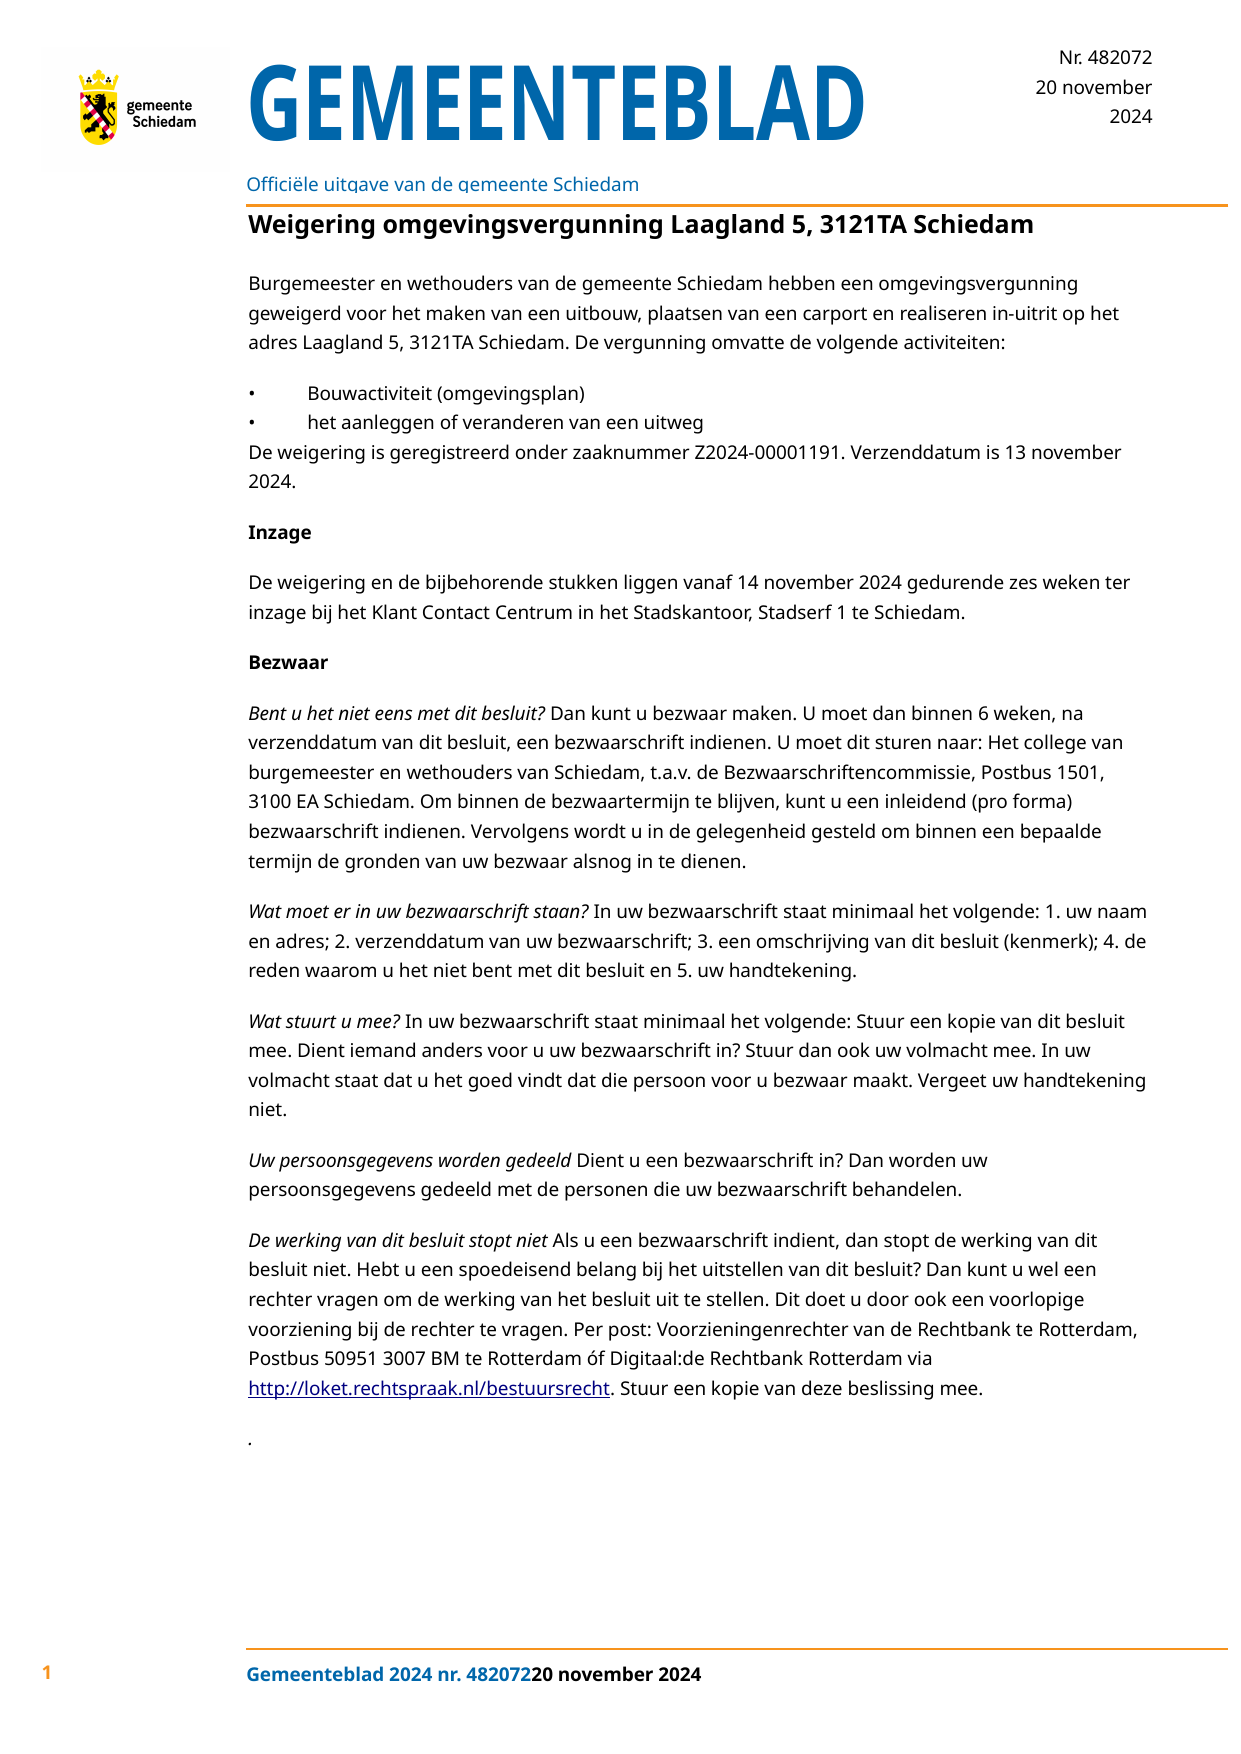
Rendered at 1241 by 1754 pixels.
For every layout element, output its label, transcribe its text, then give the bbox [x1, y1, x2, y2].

text . [248, 1425, 1152, 1451]
text Burgemeester en wethouders van de gemeente Schiedam hebben een omgevingsvergunning geweigerd voor het maken van een uitbouw, plaatsen van een carport en realiseren in-uitrit op het adres Laagland 5, 3121TA Schiedam. De vergunning omvatte de volgende activiteiten: [248, 270, 1152, 355]
text Wat moet er in uw bezwaarschrift staan? In uw bezwaarschrift staat minimaal het volgende: 1. uw naam en adres; 2. verzenddatum van uw bezwaarschrift; 3. een omschrijving van dit besluit (kenmerk); 4. de reden waarom u het niet bent met dit besluit en 5. uw handtekening. [248, 898, 1152, 983]
text De weigering is geregistreerd onder zaaknummer Z2024-00001191. Verzenddatum is 13 november 2024. [248, 439, 1152, 494]
list Bouwactiviteit (omgevingsplan) [248, 380, 1152, 406]
text Uw persoonsgegevens worden gedeeld Dient u een bezwaarschrift in? Dan worden uw persoonsgegevens gedeeld met de personen die uw bezwaarschrift behandelen. [248, 1147, 1152, 1202]
picture [41, 47, 231, 172]
text De werking van dit besluit stopt niet Als u een bezwaarschrift indient, dan stopt de werking van dit besluit niet. Hebt u een spoedeisend belang bij het uitstellen van dit besluit? Dan kunt u wel een rechter vragen om de werking van het besluit uit te stellen. Dit doet u door ook een voorlopige voorziening bij de rechter te vragen. Per post: Voorzieningenrechter van de Rechtbank te Rotterdam, Postbus 50951 3007 BM te Rotterdam óf Digitaal:de Rechtbank Rotterdam via http://loket.rechtspraak.nl/bestuursrecht. Stuur een kopie van deze beslissing mee. [248, 1227, 1152, 1401]
text Inzage [248, 519, 1152, 545]
text Wat stuurt u mee? In uw bezwaarschrift staat minimaal het volgende: Stuur een kopie van dit besluit mee. Dient iemand anders voor u uw bezwaarschrift in? Stuur dan ook uw volmacht mee. In uw volmacht staat dat u het goed vindt dat die persoon voor u bezwaar maakt. Vergeet uw handtekening niet. [248, 1008, 1152, 1122]
text De weigering en de bijbehorende stukken liggen vanaf 14 november 2024 gedurende zes weken ter inzage bij het Klant Contact Centrum in het Stadskantoor, Stadserf 1 te Schiedam. [248, 569, 1152, 625]
text Weigering omgevingsvergunning Laagland 5, 3121TA Schiedam [248, 207, 1152, 241]
text Bent u het niet eens met dit besluit? Dan kunt u bezwaar maken. U moet dan binnen 6 weken, na verzenddatum van dit besluit, een bezwaarschrift indienen. U moet dit sturen naar: Het college van burgemeester en wethouders van Schiedam, t.a.v. de Bezwaarschriftencommissie, Postbus 1501, 3100 EA Schiedam. Om binnen de bezwaartermijn te blijven, kunt u een inleidend (pro forma) bezwaarschrift indienen. Vervolgens wordt u in de gelegenheid gesteld om binnen een bepaalde termijn de gronden van uw bezwaar alsnog in te dienen. [248, 700, 1152, 873]
text Bezwaar [248, 649, 1152, 675]
list het aanleggen of veranderen van een uitweg [248, 409, 1152, 435]
